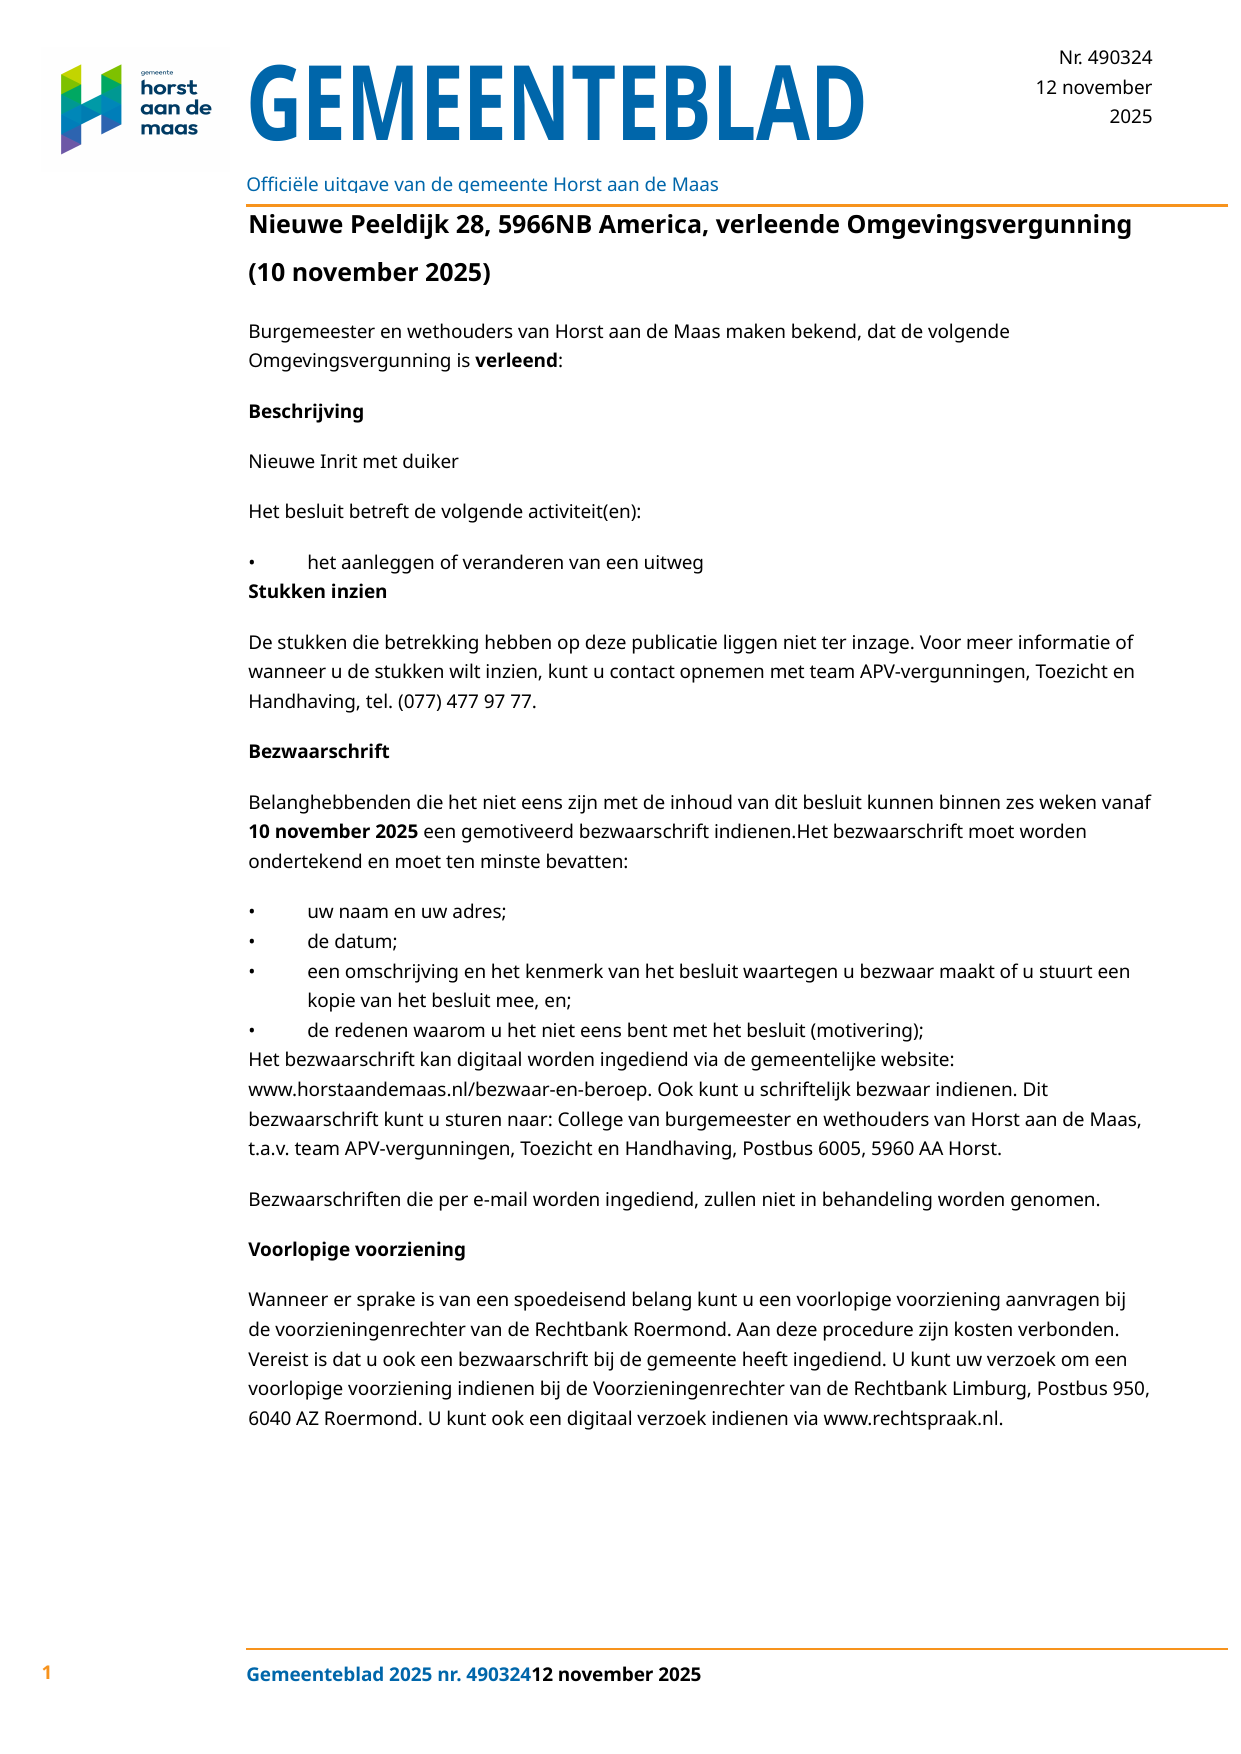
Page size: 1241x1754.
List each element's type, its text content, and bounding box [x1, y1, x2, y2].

text Burgemeester en wethouders van Horst aan de Maas maken bekend, dat de volgende Omgevingsvergunning is verleend: [248, 318, 1152, 373]
list de datum; [248, 928, 1152, 954]
picture [41, 47, 231, 172]
text Bezwaarschrift [248, 739, 1152, 764]
text Wanneer er sprake is van een spoedeisend belang kunt u een voorlopige voorziening aanvragen bij de voorzieningenrechter van de Rechtbank Roermond. Aan deze procedure zijn kosten verbonden. Vereist is dat u ook een bezwaarschrift bij de gemeente heeft ingediend. U kunt uw verzoek om een voorlopige voorziening indienen bij de Voorzieningenrechter van de Rechtbank Limburg, Postbus 950, 6040 AZ Roermond. U kunt ook een digitaal verzoek indienen via www.rechtspraak.nl. [248, 1287, 1152, 1431]
list een omschrijving en het kenmerk van het besluit waartegen u bezwaar maakt of u stuurt een kopie van het besluit mee, en; [248, 958, 1152, 1013]
text Voorlopige voorziening [248, 1236, 1152, 1262]
text De stukken die betrekking hebben op deze publicatie liggen niet ter inzage. Voor meer informatie of wanneer u de stukken wilt inzien, kunt u contact opnemen met team APV-vergunningen, Toezicht en Handhaving, tel. (077) 477 97 77. [248, 629, 1152, 714]
text Beschrijving [248, 398, 1152, 424]
text Nieuwe Peeldijk 28, 5966NB America, verleende Omgevingsvergunning (10 november 2025) [248, 207, 1152, 288]
text Bezwaarschriften die per e-mail worden ingediend, zullen niet in behandeling worden genomen. [248, 1186, 1152, 1212]
text Belanghebbenden die het niet eens zijn met de inhoud van dit besluit kunnen binnen zes weken vanaf 10 november 2025 een gemotiveerd bezwaarschrift indienen.Het bezwaarschrift moet worden ondertekend en moet ten minste bevatten: [248, 789, 1152, 874]
list uw naam en uw adres; [248, 899, 1152, 924]
list de redenen waarom u het niet eens bent met het besluit (motivering); [248, 1017, 1152, 1043]
text Het bezwaarschrift kan digitaal worden ingediend via de gemeentelijke website: www.horstaandemaas.nl/bezwaar-en-beroep. Ook kunt u schriftelijk bezwaar indienen. Dit bezwaarschrift kunt u sturen naar: College van burgemeester en wethouders van Horst aan de Maas, t.a.v. team APV-vergunningen, Toezicht en Handhaving, Postbus 6005, 5960 AA Horst. [248, 1047, 1152, 1161]
text Nieuwe Inrit met duiker [248, 448, 1152, 474]
text Stukken inzien [248, 579, 1152, 604]
text Het besluit betreft de volgende activiteit(en): [248, 499, 1152, 524]
list het aanleggen of veranderen van een uitweg [248, 549, 1152, 575]
